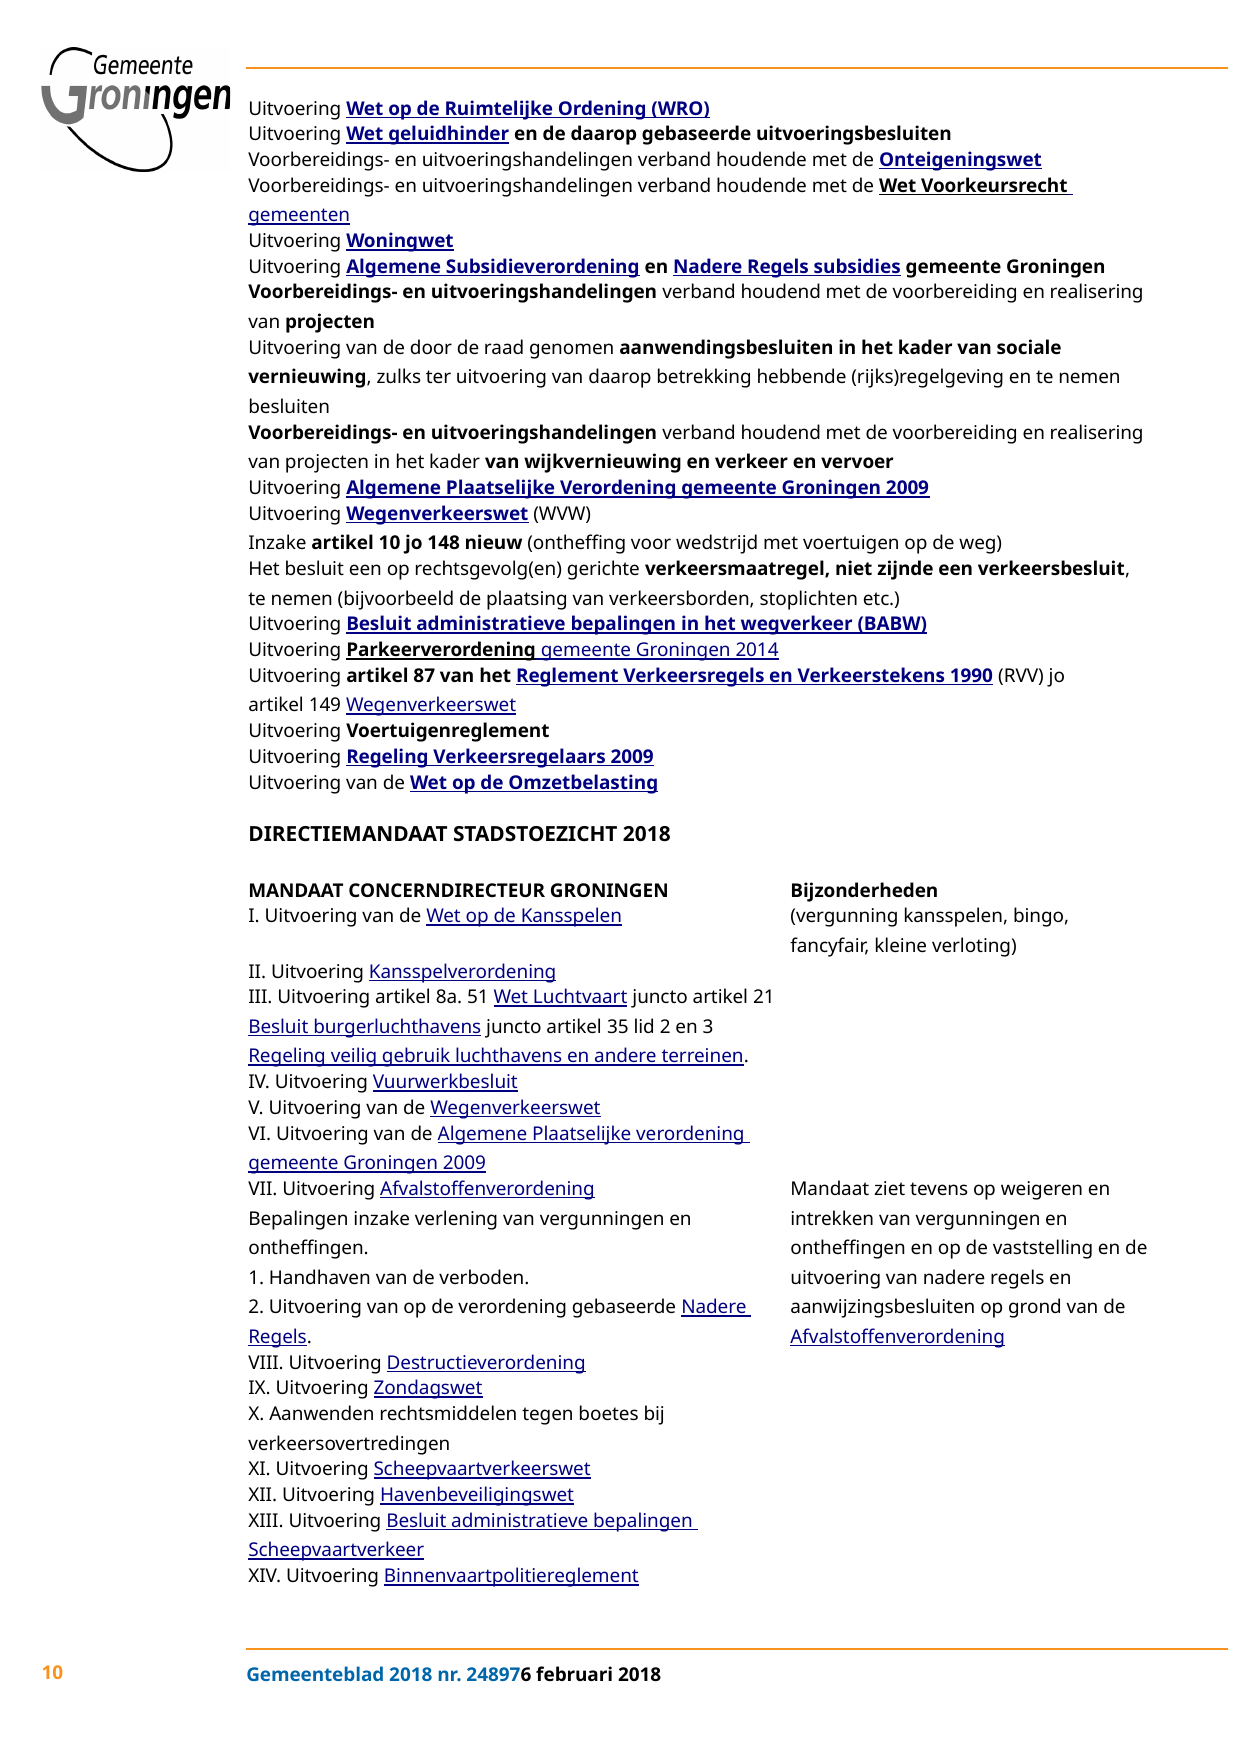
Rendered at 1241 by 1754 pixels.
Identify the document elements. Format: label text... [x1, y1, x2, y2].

table_cell VI. Uitvoering van de Algemene Plaatselijke verordening gemeente Groningen 2009 [248, 1120, 790, 1175]
table_header MANDAAT CONCERNDIRECTEUR GRONINGEN [248, 877, 790, 902]
table_cell VIII. Uitvoering Destructieverordening [248, 1349, 790, 1374]
table_cell Voorbereidings- en uitvoeringshandelingen verband houdend met de voorbereiding en realisering van projecten [248, 279, 1152, 334]
table_cell Uitvoering Regeling Verkeersregelaars 2009 [248, 743, 1152, 769]
table_cell [790, 1349, 1152, 1374]
table_cell Uitvoering Woningwet [248, 227, 1152, 253]
table_cell Voorbereidings- en uitvoeringshandelingen verband houdend met de voorbereiding en realisering van projecten in het kader van wijkvernieuwing en verkeer en vervoer [248, 419, 1152, 474]
table_cell VII. Uitvoering Afvalstoffenverordening Bepalingen inzake verlening van vergunningen en ontheffingen. 1. Handhaven van de verboden. 2. Uitvoering van op de verordening gebaseerde Nadere Regels. [248, 1175, 790, 1349]
table_cell [790, 1094, 1152, 1120]
picture [41, 47, 231, 172]
table_cell Uitvoering van de Wet op de Omzetbelasting [248, 769, 1152, 794]
table_cell [790, 1375, 1152, 1400]
table_cell IX. Uitvoering Zondagswet [248, 1375, 790, 1400]
table_cell Uitvoering Wegenverkeerswet (WVW) Inzake artikel 10 jo 148 nieuw (ontheffing voor wedstrijd met voertuigen op de weg) [248, 500, 1152, 555]
table_cell Uitvoering Voertuigenreglement [248, 718, 1152, 743]
table_cell I. Uitvoering van de Wet op de Kansspelen [248, 903, 790, 958]
table_cell XIV. Uitvoering Binnenvaartpolitiereglement [248, 1563, 790, 1588]
table_cell II. Uitvoering Kansspelverordening [248, 958, 790, 983]
table_cell X. Aanwenden rechtsmiddelen tegen boetes bij verkeersovertredingen [248, 1400, 790, 1456]
table_cell IV. Uitvoering Vuurwerkbesluit [248, 1069, 790, 1094]
table_cell [790, 1507, 1152, 1562]
table_cell Uitvoering Parkeerverordening gemeente Groningen 2014 [248, 636, 1152, 662]
table_cell Het besluit een op rechtsgevolg(en) gerichte verkeersmaatregel, niet zijnde een verkeersbesluit, te nemen (bijvoorbeeld de plaatsing van verkeersborden, stoplichten etc.) [248, 555, 1152, 611]
table_cell (vergunning kansspelen, bingo, fancyfair, kleine verloting) [790, 903, 1152, 958]
table_cell XIII. Uitvoering Besluit administratieve bepalingen Scheepvaartverkeer [248, 1507, 790, 1562]
table_cell XI. Uitvoering Scheepvaartverkeerswet [248, 1456, 790, 1481]
table_cell [790, 1456, 1152, 1481]
table_cell [790, 958, 1152, 983]
table_cell [790, 1563, 1152, 1588]
table_cell XII. Uitvoering Havenbeveiligingswet [248, 1481, 790, 1507]
text DIRECTIEMANDAAT STADSTOEZICHT 2018 [248, 819, 1152, 847]
table_cell Voorbereidings- en uitvoeringshandelingen verband houdende met de Wet Voorkeursrecht gemeenten [248, 172, 1152, 227]
table_cell Uitvoering Wet op de Ruimtelijke Ordening (WRO) [248, 95, 1152, 121]
table_cell [790, 1120, 1152, 1175]
table_cell Uitvoering Algemene Subsidieverordening en Nadere Regels subsidies gemeente Groningen [248, 253, 1152, 279]
table_cell Uitvoering Wet geluidhinder en de daarop gebaseerde uitvoeringsbesluiten [248, 121, 1152, 146]
table_cell III. Uitvoering artikel 8a. 51 Wet Luchtvaart juncto artikel 21 Besluit burgerluchthavens juncto artikel 35 lid 2 en 3 Regeling veilig gebruik luchthavens en andere terreinen. [248, 984, 790, 1068]
table_header Bijzonderheden [790, 877, 1152, 902]
table_cell [790, 1400, 1152, 1456]
table_cell Uitvoering Besluit administratieve bepalingen in het wegverkeer (BABW) [248, 611, 1152, 636]
table_cell Uitvoering Algemene Plaatselijke Verordening gemeente Groningen 2009 [248, 474, 1152, 500]
table_cell [790, 1069, 1152, 1094]
table_cell Voorbereidings- en uitvoeringshandelingen verband houdende met de Onteigeningswet [248, 146, 1152, 172]
table_cell Mandaat ziet tevens op weigeren en intrekken van vergunningen en ontheffingen en op de vaststelling en de uitvoering van nadere regels en aanwijzingsbesluiten op grond van de Afvalstoffenverordening [790, 1175, 1152, 1349]
table_cell [790, 984, 1152, 1068]
table_cell Uitvoering artikel 87 van het Reglement Verkeersregels en Verkeerstekens 1990 (RVV) jo artikel 149 Wegenverkeerswet [248, 662, 1152, 717]
table_cell Uitvoering van de door de raad genomen aanwendingsbesluiten in het kader van sociale vernieuwing, zulks ter uitvoering van daarop betrekking hebbende (rijks)regelgeving en te nemen besluiten [248, 334, 1152, 419]
table_cell [790, 1481, 1152, 1507]
table_cell V. Uitvoering van de Wegenverkeerswet [248, 1094, 790, 1120]
